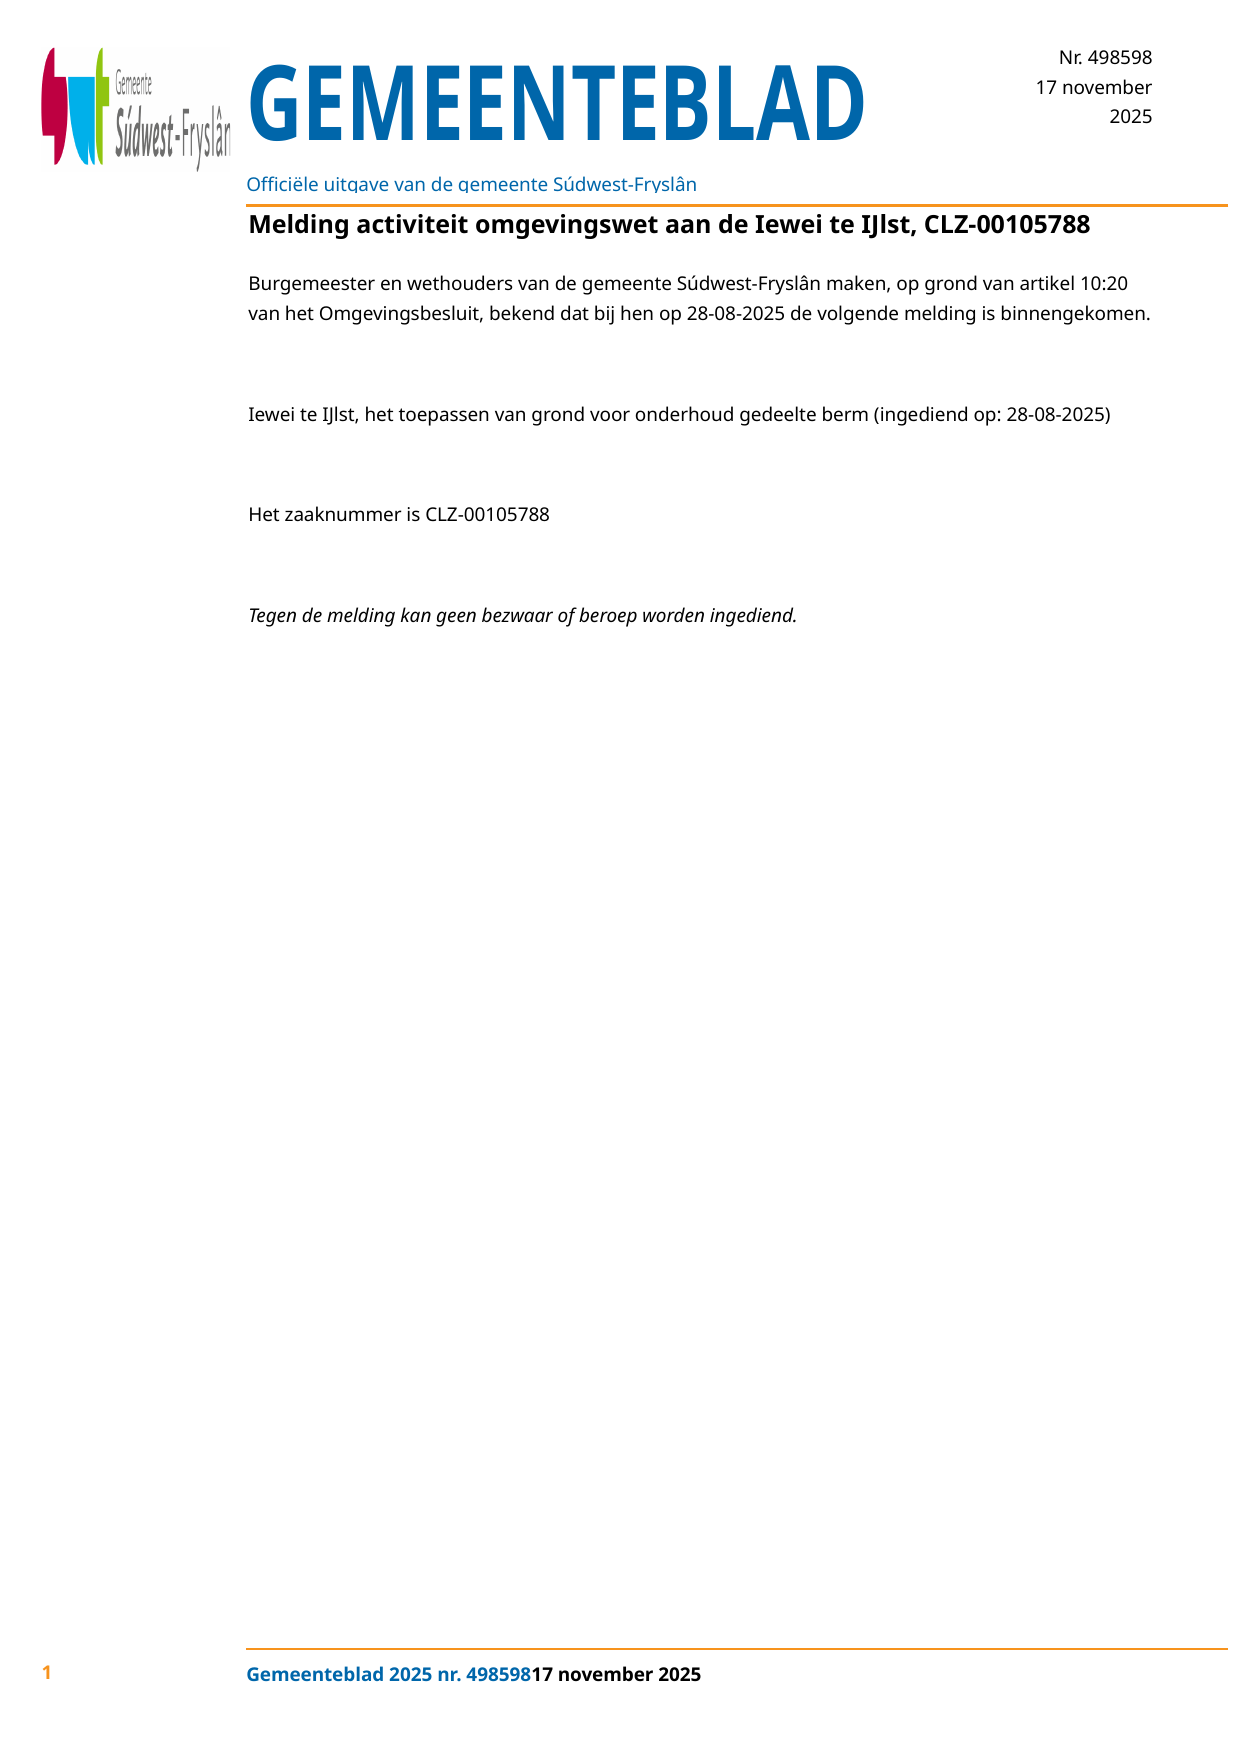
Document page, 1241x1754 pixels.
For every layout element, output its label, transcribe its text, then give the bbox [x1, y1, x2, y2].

text Iewei te IJlst, het toepassen van grond voor onderhoud gedeelte berm (ingediend op: 28-08-2025) [248, 401, 1152, 426]
text Tegen de melding kan geen bezwaar of beroep worden ingediend. [248, 602, 1152, 628]
picture [41, 47, 231, 172]
text Burgemeester en wethouders van de gemeente Súdwest-Fryslân maken, op grond van artikel 10:20 van het Omgevingsbesluit, bekend dat bij hen op 28-08-2025 de volgende melding is binnengekomen. [248, 270, 1152, 326]
text Het zaaknummer is CLZ-00105788 [248, 502, 1152, 527]
text Melding activiteit omgevingswet aan de Iewei te IJlst, CLZ-00105788 [248, 207, 1152, 241]
